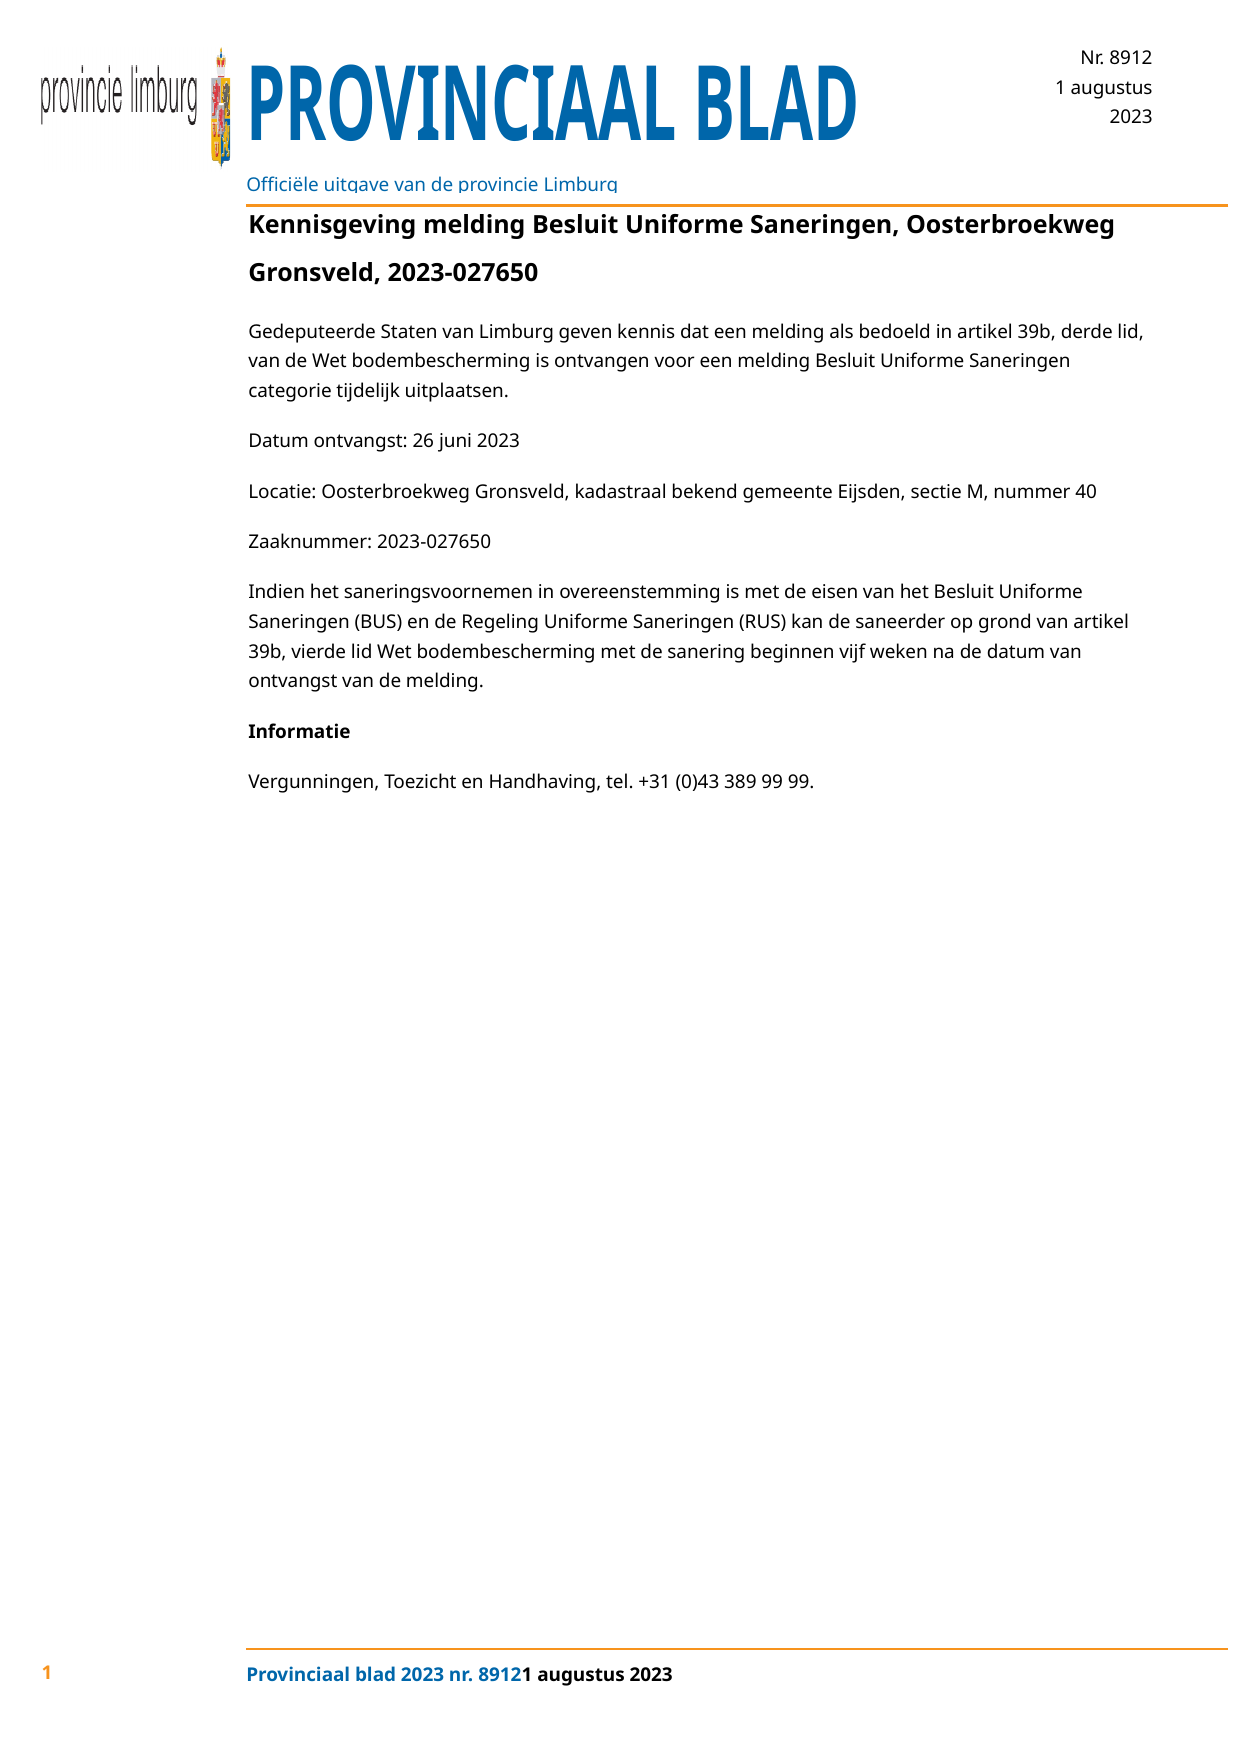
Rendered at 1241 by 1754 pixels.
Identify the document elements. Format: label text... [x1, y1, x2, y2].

text Locatie: Oosterbroekweg Gronsveld, kadastraal bekend gemeente Eijsden, sectie M, nummer 40 [248, 478, 1152, 504]
text Indien het saneringsvoornemen in overeenstemming is met de eisen van het Besluit Uniforme Saneringen (BUS) en de Regeling Uniforme Saneringen (RUS) kan de saneerder op grond van artikel 39b, vierde lid Wet bodembescherming met de sanering beginnen vijf weken na de datum van ontvangst van de melding. [248, 579, 1152, 693]
text Kennisgeving melding Besluit Uniforme Saneringen, Oosterbroekweg Gronsveld, 2023-027650 [248, 207, 1152, 288]
text Vergunningen, Toezicht en Handhaving, tel. +31 (0)43 389 99 99. [248, 768, 1152, 794]
text Informatie [248, 718, 1152, 744]
picture [41, 47, 231, 172]
text Gedeputeerde Staten van Limburg geven kennis dat een melding als bedoeld in artikel 39b, derde lid, van de Wet bodembescherming is ontvangen voor een melding Besluit Uniforme Saneringen categorie tijdelijk uitplaatsen. [248, 318, 1152, 403]
text Zaaknummer: 2023-027650 [248, 528, 1152, 554]
text Datum ontvangst: 26 juni 2023 [248, 427, 1152, 453]
